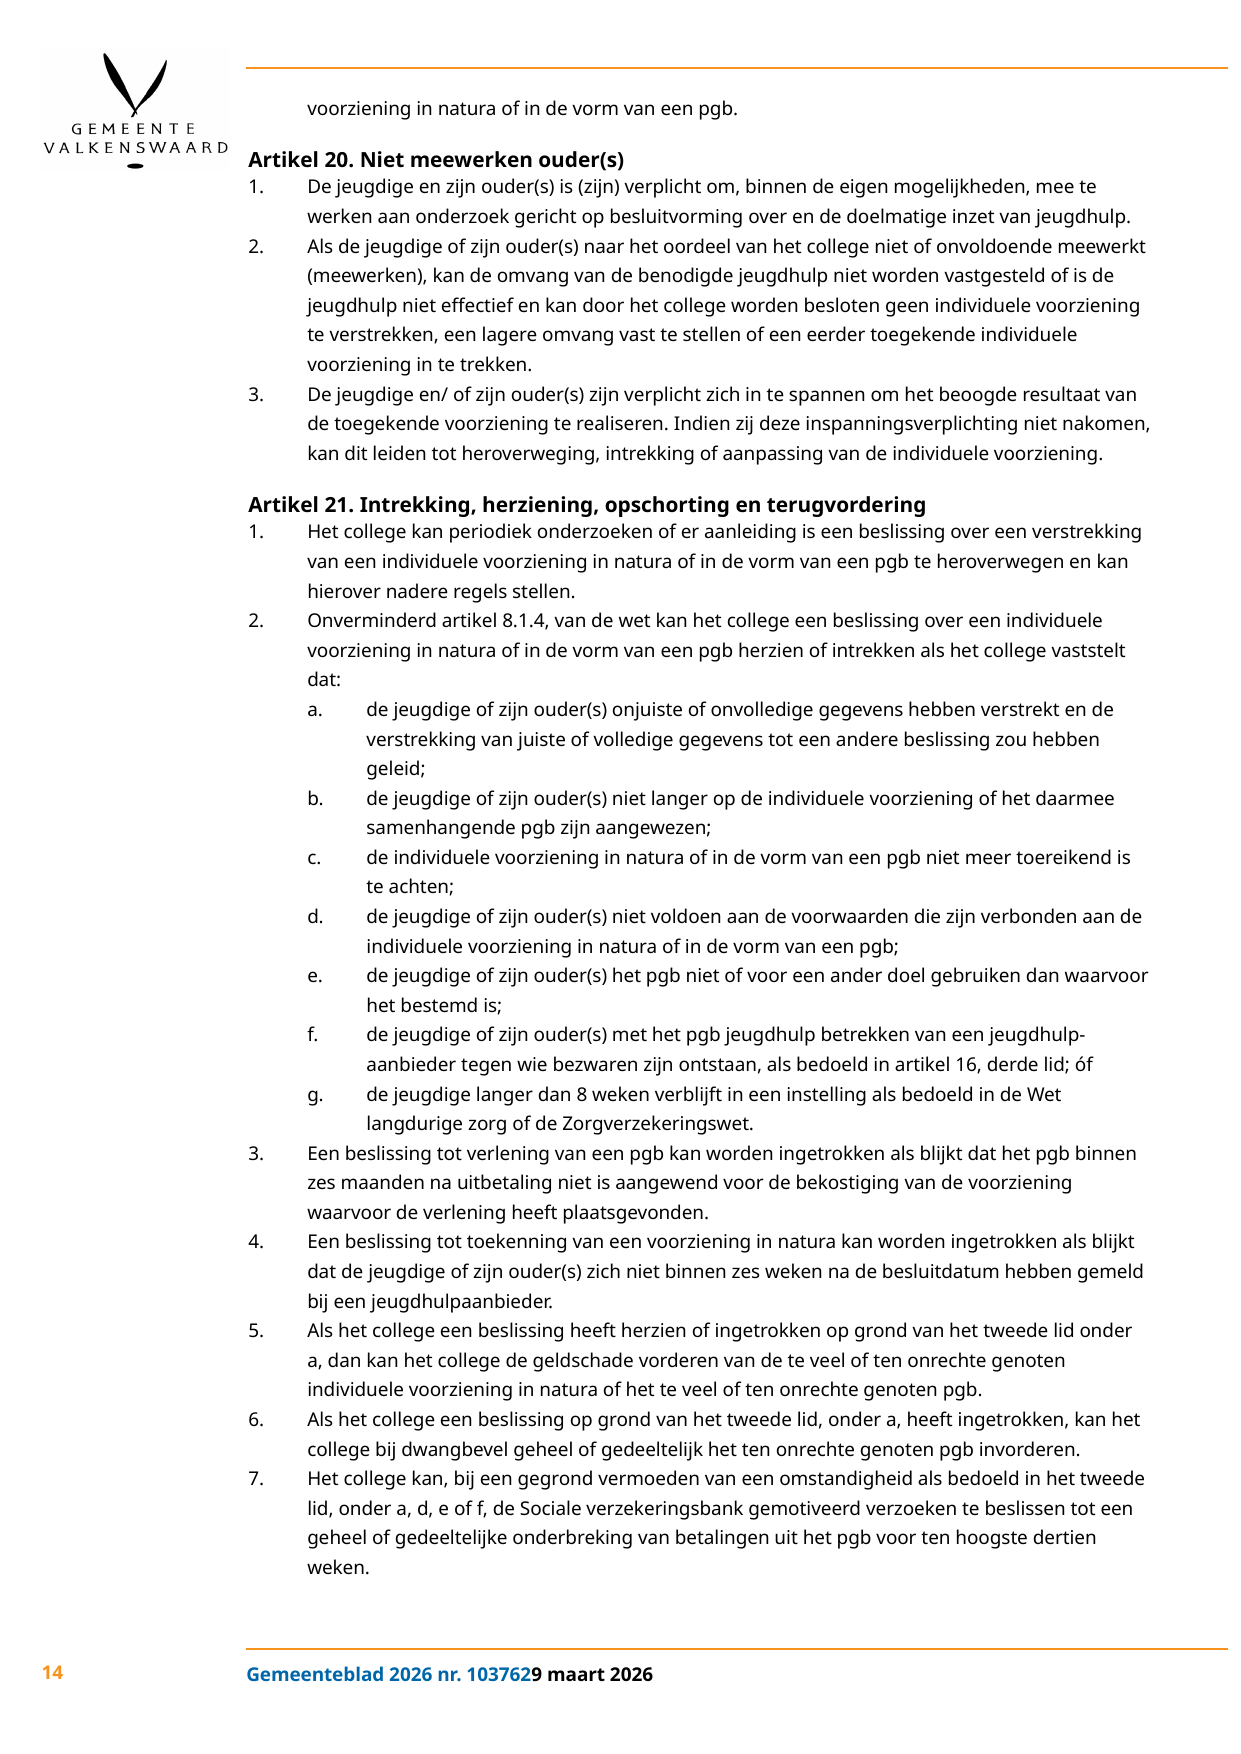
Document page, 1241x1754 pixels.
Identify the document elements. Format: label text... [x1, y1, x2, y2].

list Een beslissing tot verlening van een pgb kan worden ingetrokken als blijkt dat het pgb binnen zes maanden na uitbetaling niet is aangewend voor de bekostiging van de voorziening waarvoor de verlening heeft plaatsgevonden. [248, 1140, 1152, 1225]
list de jeugdige of zijn ouder(s) niet langer op de individuele voorziening of het daarmee samenhangende pgb zijn aangewezen; [307, 785, 1152, 840]
list Een beslissing tot toekenning van een voorziening in natura kan worden ingetrokken als blijkt dat de jeugdige of zijn ouder(s) zich niet binnen zes weken na de besluitdatum hebben gemeld bij een jeugdhulpaanbieder. [248, 1229, 1152, 1314]
list Onverminderd artikel 8.1.4, van de wet kan het college een beslissing over een individuele voorziening in natura of in de vorm van een pgb herzien of intrekken als het college vaststelt dat: [248, 607, 1152, 692]
list de individuele voorziening in natura of in de vorm van een pgb niet meer toereikend is te achten; [307, 844, 1152, 899]
list de jeugdige of zijn ouder(s) het pgb niet of voor een ander doel gebruiken dan waarvoor het bestemd is; [307, 962, 1152, 1018]
list Als het college een beslissing heeft herzien of ingetrokken op grond van het tweede lid onder a, dan kan het college de geldschade vorderen van de te veel of ten onrechte genoten individuele voorziening in natura of het te veel of ten onrechte genoten pgb. [248, 1317, 1152, 1402]
list de jeugdige of zijn ouder(s) onjuiste of onvolledige gegevens hebben verstrekt en de verstrekking van juiste of volledige gegevens tot een andere beslissing zou hebben geleid; [307, 696, 1152, 781]
text Artikel 20. Niet meewerken ouder(s) [248, 145, 1152, 174]
list de jeugdige of zijn ouder(s) niet voldoen aan de voorwaarden die zijn verbonden aan de individuele voorziening in natura of in de vorm van een pgb; [307, 903, 1152, 959]
list Als het college een beslissing op grond van het tweede lid, onder a, heeft ingetrokken, kan het college bij dwangbevel geheel of gedeeltelijk het ten onrechte genoten pgb invorderen. [248, 1406, 1152, 1462]
list Het college kan, bij een gegrond vermoeden van een omstandigheid als bedoeld in het tweede lid, onder a, d, e of f, de Sociale verzekeringsbank gemotiveerd verzoeken te beslissen tot een geheel of gedeeltelijke onderbreking van betalingen uit het pgb voor ten hoogste dertien weken. [248, 1465, 1152, 1580]
text Artikel 21. Intrekking, herziening, opschorting en terugvordering [248, 490, 1152, 519]
list De jeugdige en zijn ouder(s) is (zijn) verplicht om, binnen de eigen mogelijkheden, mee te werken aan onderzoek gericht op besluitvorming over en de doelmatige inzet van jeugdhulp. [248, 174, 1152, 229]
list de jeugdige of zijn ouder(s) met het pgb jeugdhulp betrekken van een jeugdhulp-aanbieder tegen wie bezwaren zijn ontstaan, als bedoeld in artikel 16, derde lid; óf [307, 1022, 1152, 1077]
list voorziening in natura of in de vorm van een pgb. [248, 95, 1152, 121]
picture [41, 47, 231, 172]
list Als de jeugdige of zijn ouder(s) naar het oordeel van het college niet of onvoldoende meewerkt (meewerken), kan de omvang van de benodigde jeugdhulp niet worden vastgesteld of is de jeugdhulp niet effectief en kan door het college worden besloten geen individuele voorziening te verstrekken, een lagere omvang vast te stellen of een eerder toegekende individuele voorziening in te trekken. [248, 233, 1152, 377]
list De jeugdige en/ of zijn ouder(s) zijn verplicht zich in te spannen om het beoogde resultaat van de toegekende voorziening te realiseren. Indien zij deze inspanningsverplichting niet nakomen, kan dit leiden tot heroverweging, intrekking of aanpassing van de individuele voorziening. [248, 381, 1152, 466]
list de jeugdige langer dan 8 weken verblijft in een instelling als bedoeld in de Wet langdurige zorg of de Zorgverzekeringswet. [307, 1081, 1152, 1136]
list Het college kan periodiek onderzoeken of er aanleiding is een beslissing over een verstrekking van een individuele voorziening in natura of in de vorm van een pgb te heroverwegen en kan hierover nadere regels stellen. [248, 519, 1152, 604]
